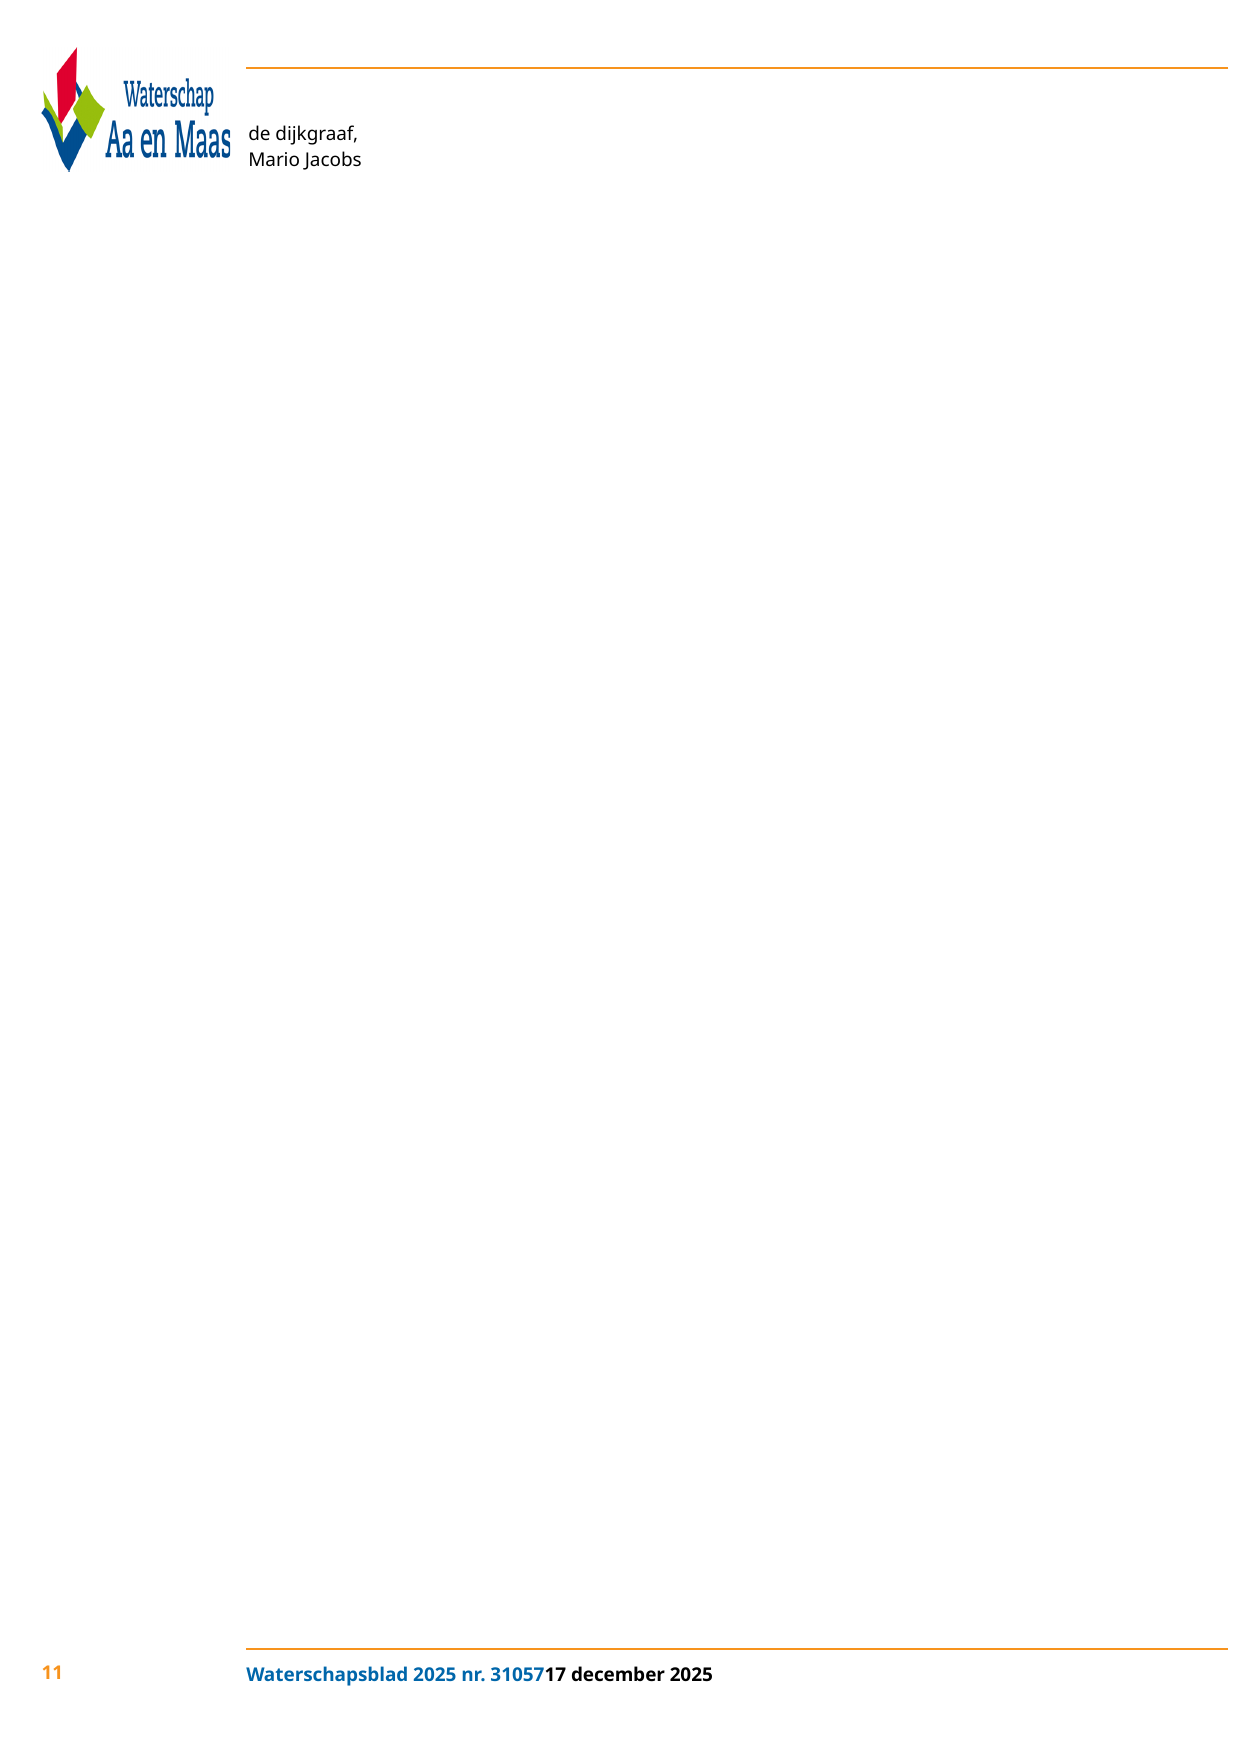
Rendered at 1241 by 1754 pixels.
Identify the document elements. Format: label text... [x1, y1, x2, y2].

text Mario Jacobs [248, 146, 1152, 172]
text de dijkgraaf, [248, 121, 1152, 146]
picture [41, 47, 231, 172]
